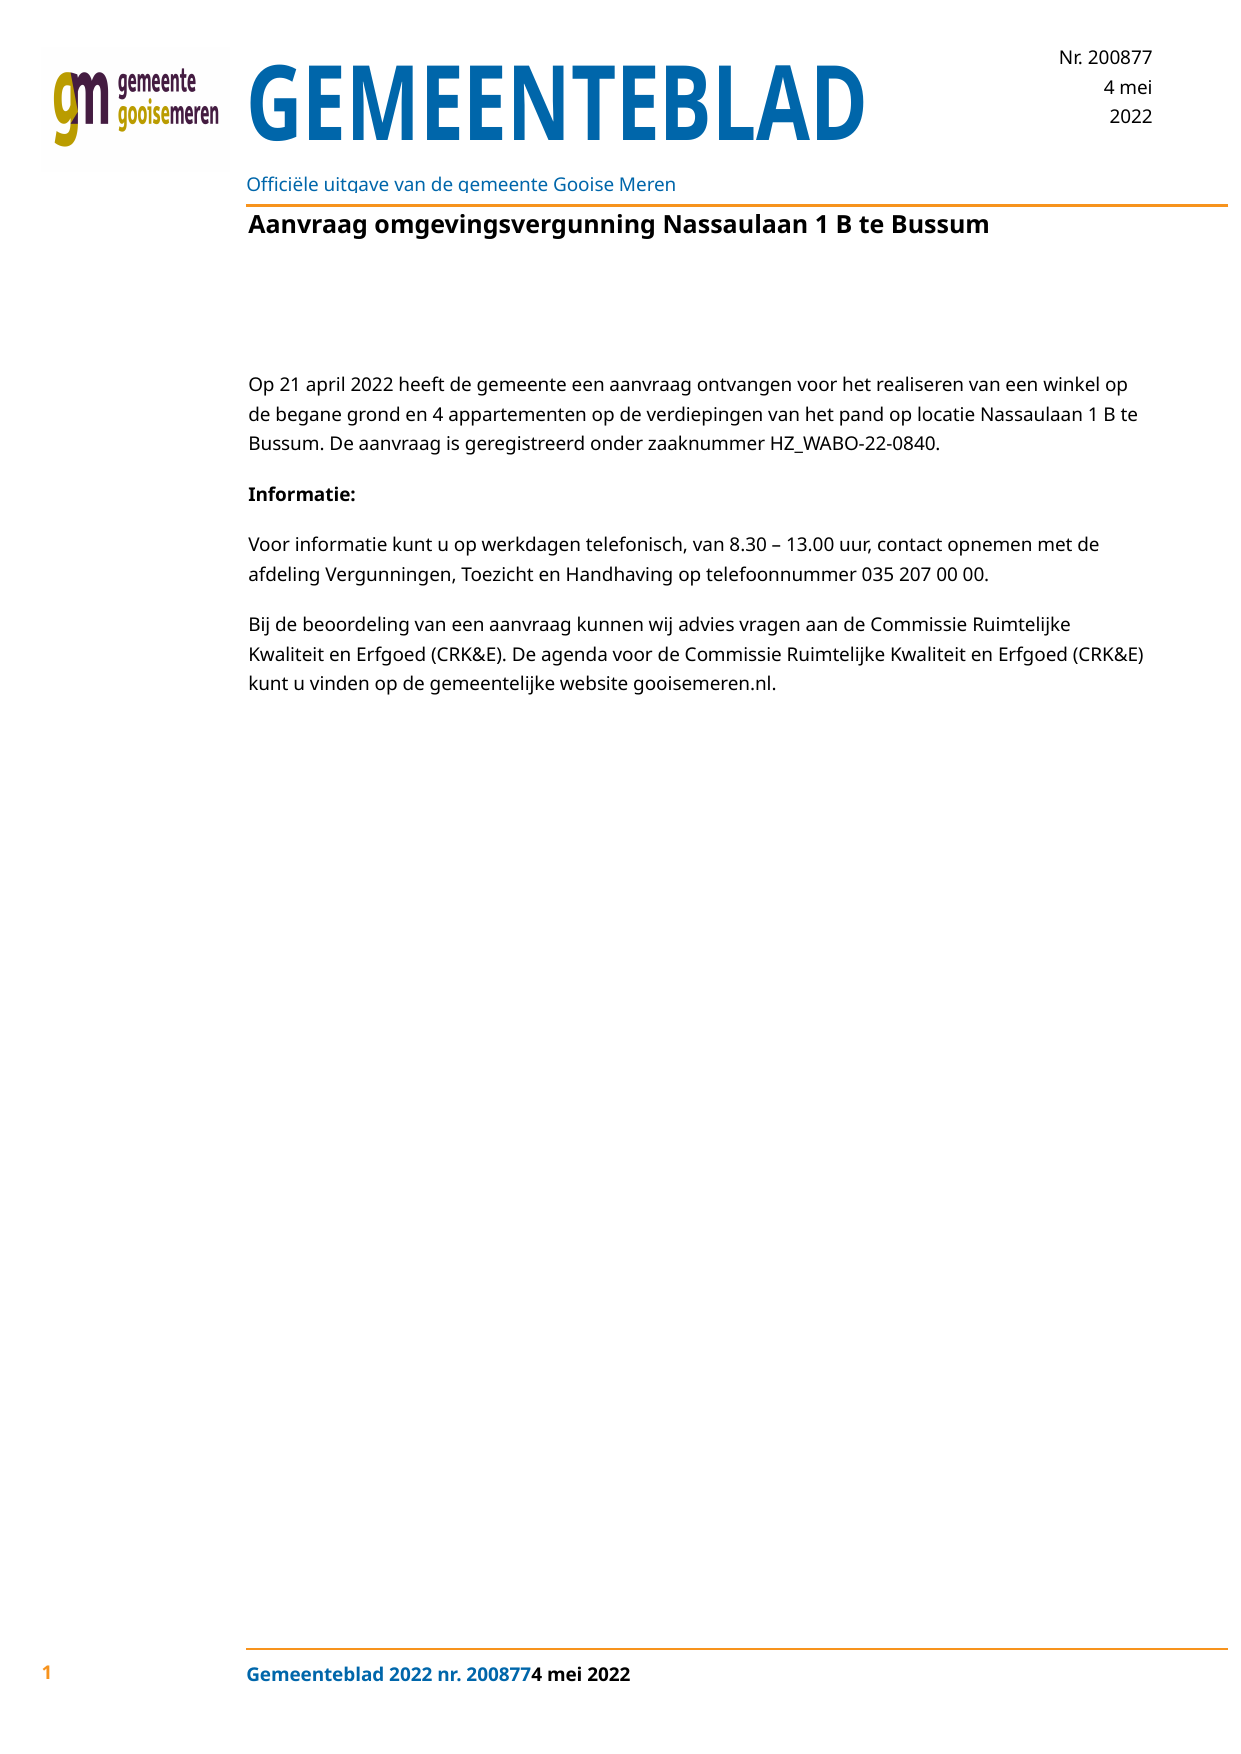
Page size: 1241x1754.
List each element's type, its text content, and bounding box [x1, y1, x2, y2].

text Voor informatie kunt u op werkdagen telefonisch, van 8.30 – 13.00 uur, contact opnemen met de afdeling Vergunningen, Toezicht en Handhaving op telefoonnummer 035 207 00 00. [248, 531, 1152, 586]
text Op 21 april 2022 heeft de gemeente een aanvraag ontvangen voor het realiseren van een winkel op de begane grond en 4 appartementen op de verdiepingen van het pand op locatie Nassaulaan 1 B te Bussum. De aanvraag is geregistreerd onder zaaknummer HZ_WABO-22-0840. [248, 371, 1152, 456]
text Bij de beoordeling van een aanvraag kunnen wij advies vragen aan de Commissie Ruimtelijke Kwaliteit en Erfgoed (CRK&E). De agenda voor de Commissie Ruimtelijke Kwaliteit en Erfgoed (CRK&E) kunt u vinden op de gemeentelijke website gooisemeren.nl. [248, 611, 1152, 696]
text Informatie: [248, 481, 1152, 506]
picture [41, 47, 231, 172]
text Aanvraag omgevingsvergunning Nassaulaan 1 B te Bussum [248, 207, 1152, 241]
